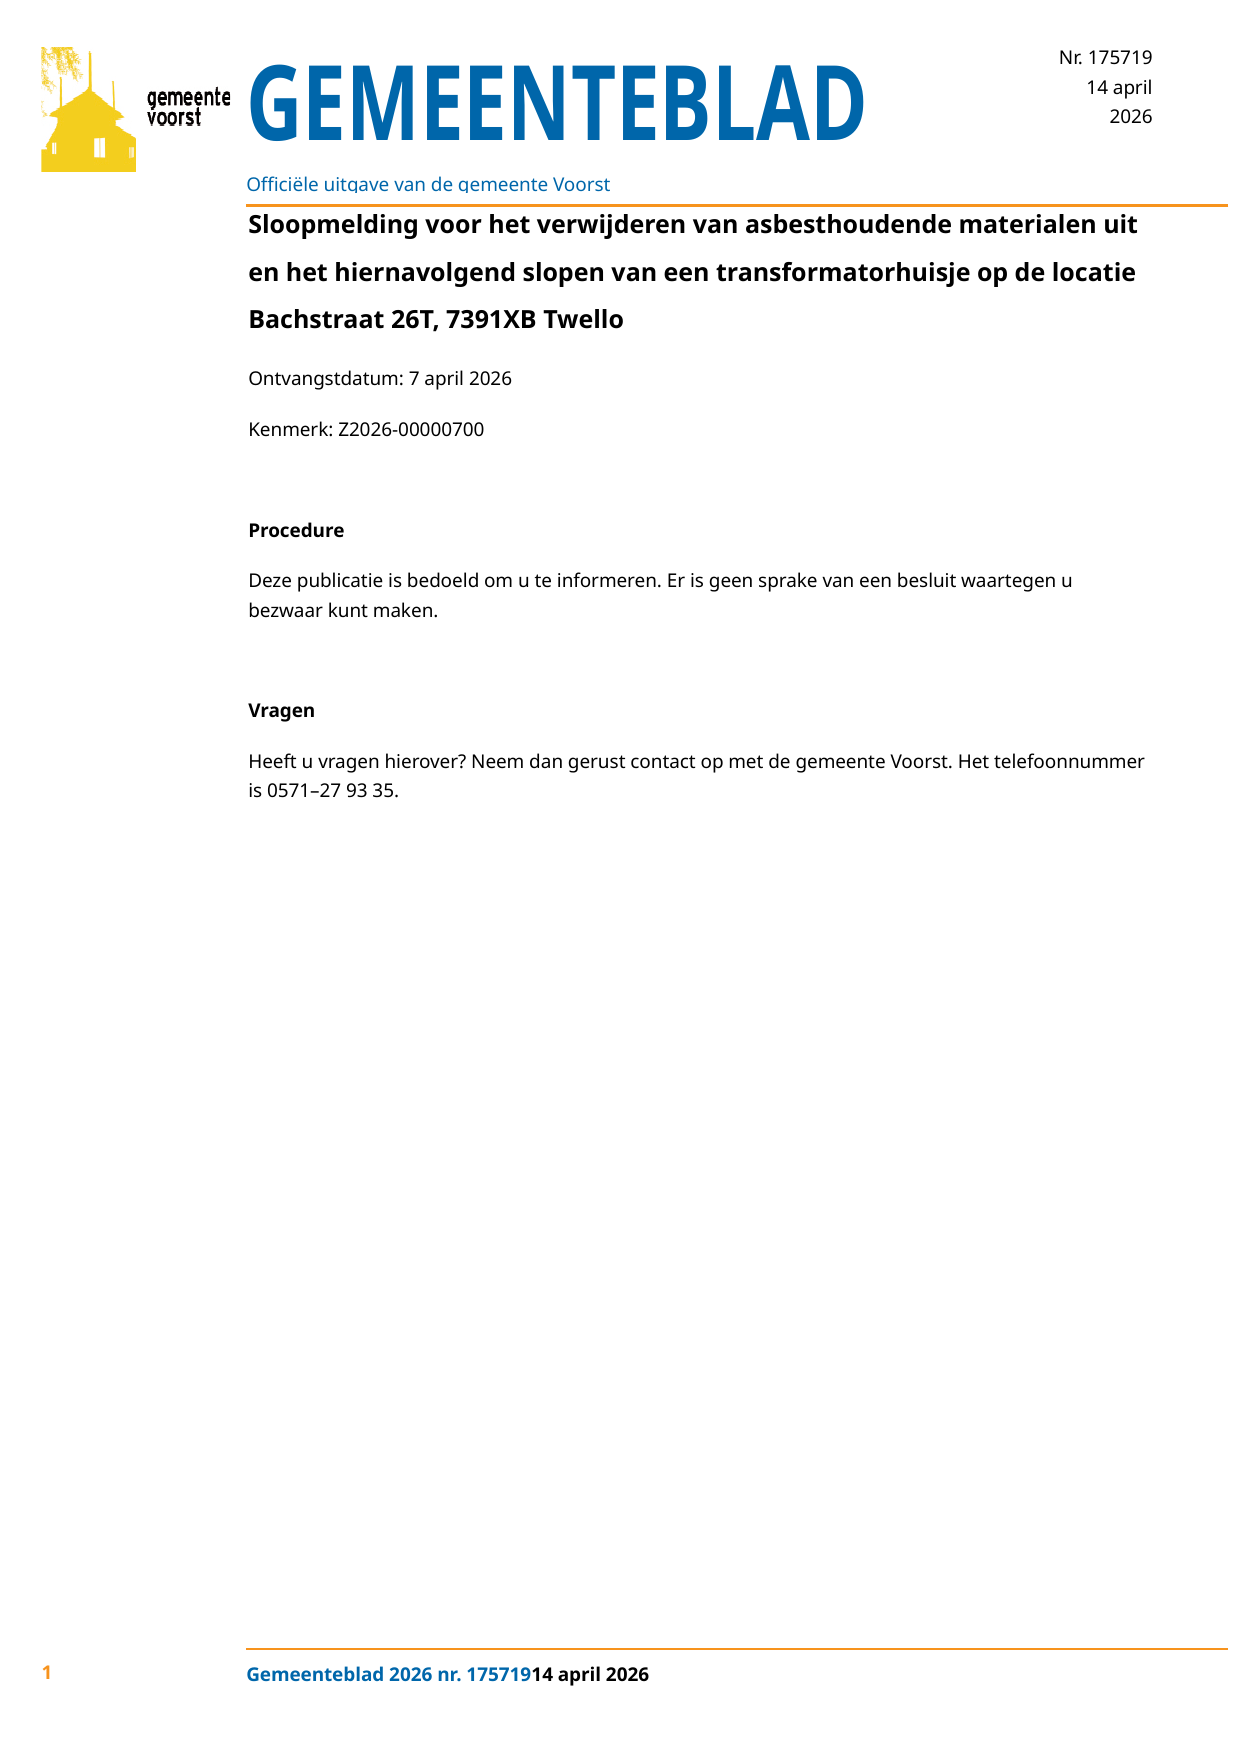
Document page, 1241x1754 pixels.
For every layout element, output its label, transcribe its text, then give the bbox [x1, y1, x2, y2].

text Heeft u vragen hierover? Neem dan gerust contact op met de gemeente Voorst. Het telefoonnummer is 0571–27 93 35. [248, 748, 1152, 803]
text Sloopmelding voor het verwijderen van asbesthoudende materialen uit en het hiernavolgend slopen van een transformatorhuisje op de locatie Bachstraat 26T, 7391XB Twello [248, 207, 1152, 336]
picture [41, 47, 231, 172]
text Procedure [248, 517, 1152, 542]
text Vragen [248, 698, 1152, 723]
text Ontvangstdatum: 7 april 2026 [248, 366, 1152, 391]
text Deze publicatie is bedoeld om u te informeren. Er is geen sprake van een besluit waartegen u bezwaar kunt maken. [248, 567, 1152, 622]
text Kenmerk: Z2026-00000700 [248, 416, 1152, 442]
